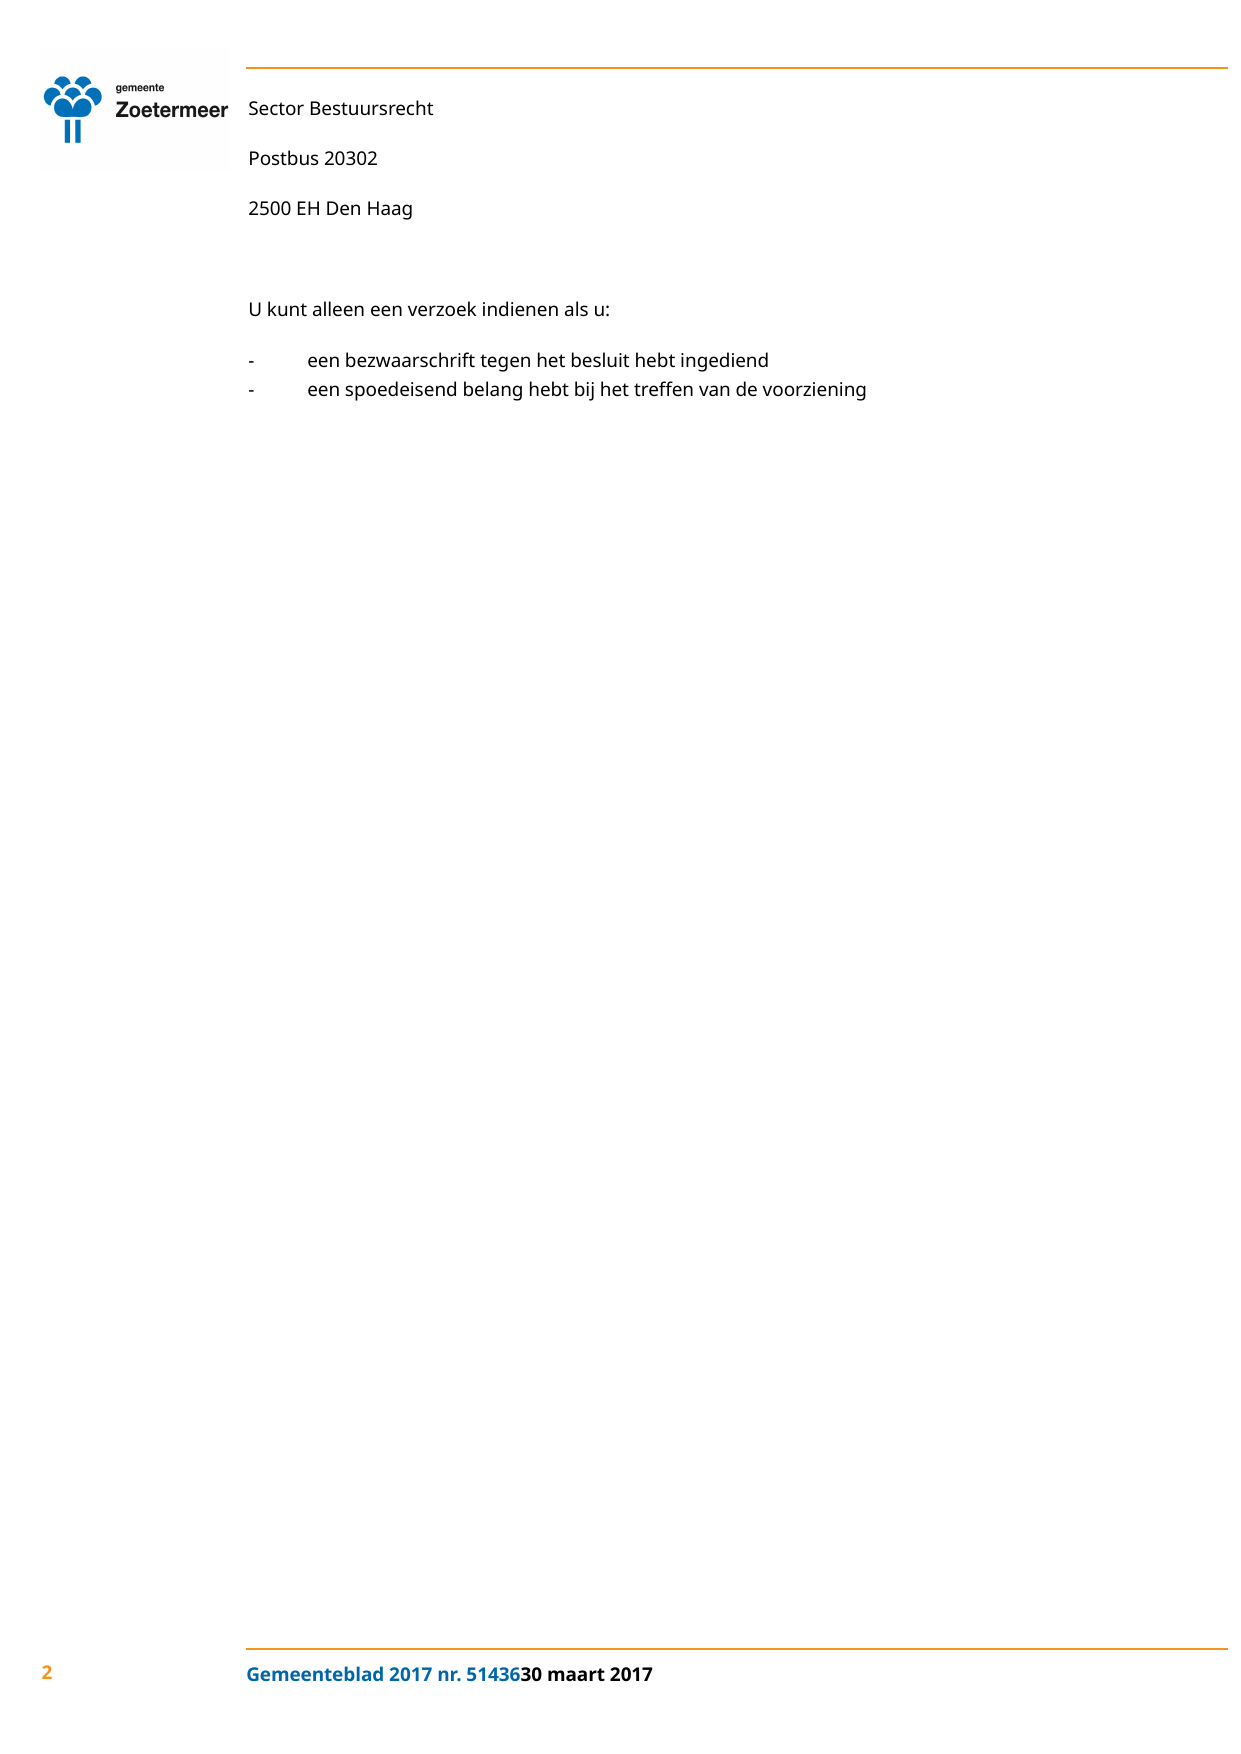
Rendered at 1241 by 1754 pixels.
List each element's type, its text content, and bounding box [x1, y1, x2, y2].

text Postbus 20302 [248, 145, 1152, 171]
text U kunt alleen een verzoek indienen als u: [248, 296, 1152, 322]
list een bezwaarschrift tegen het besluit hebt ingediend [248, 347, 1152, 373]
list een spoedeisend belang hebt bij het treffen van de voorziening [248, 376, 1152, 402]
text Sector Bestuursrecht [248, 95, 1152, 121]
text 2500 EH Den Haag [248, 196, 1152, 221]
picture [41, 47, 231, 172]
